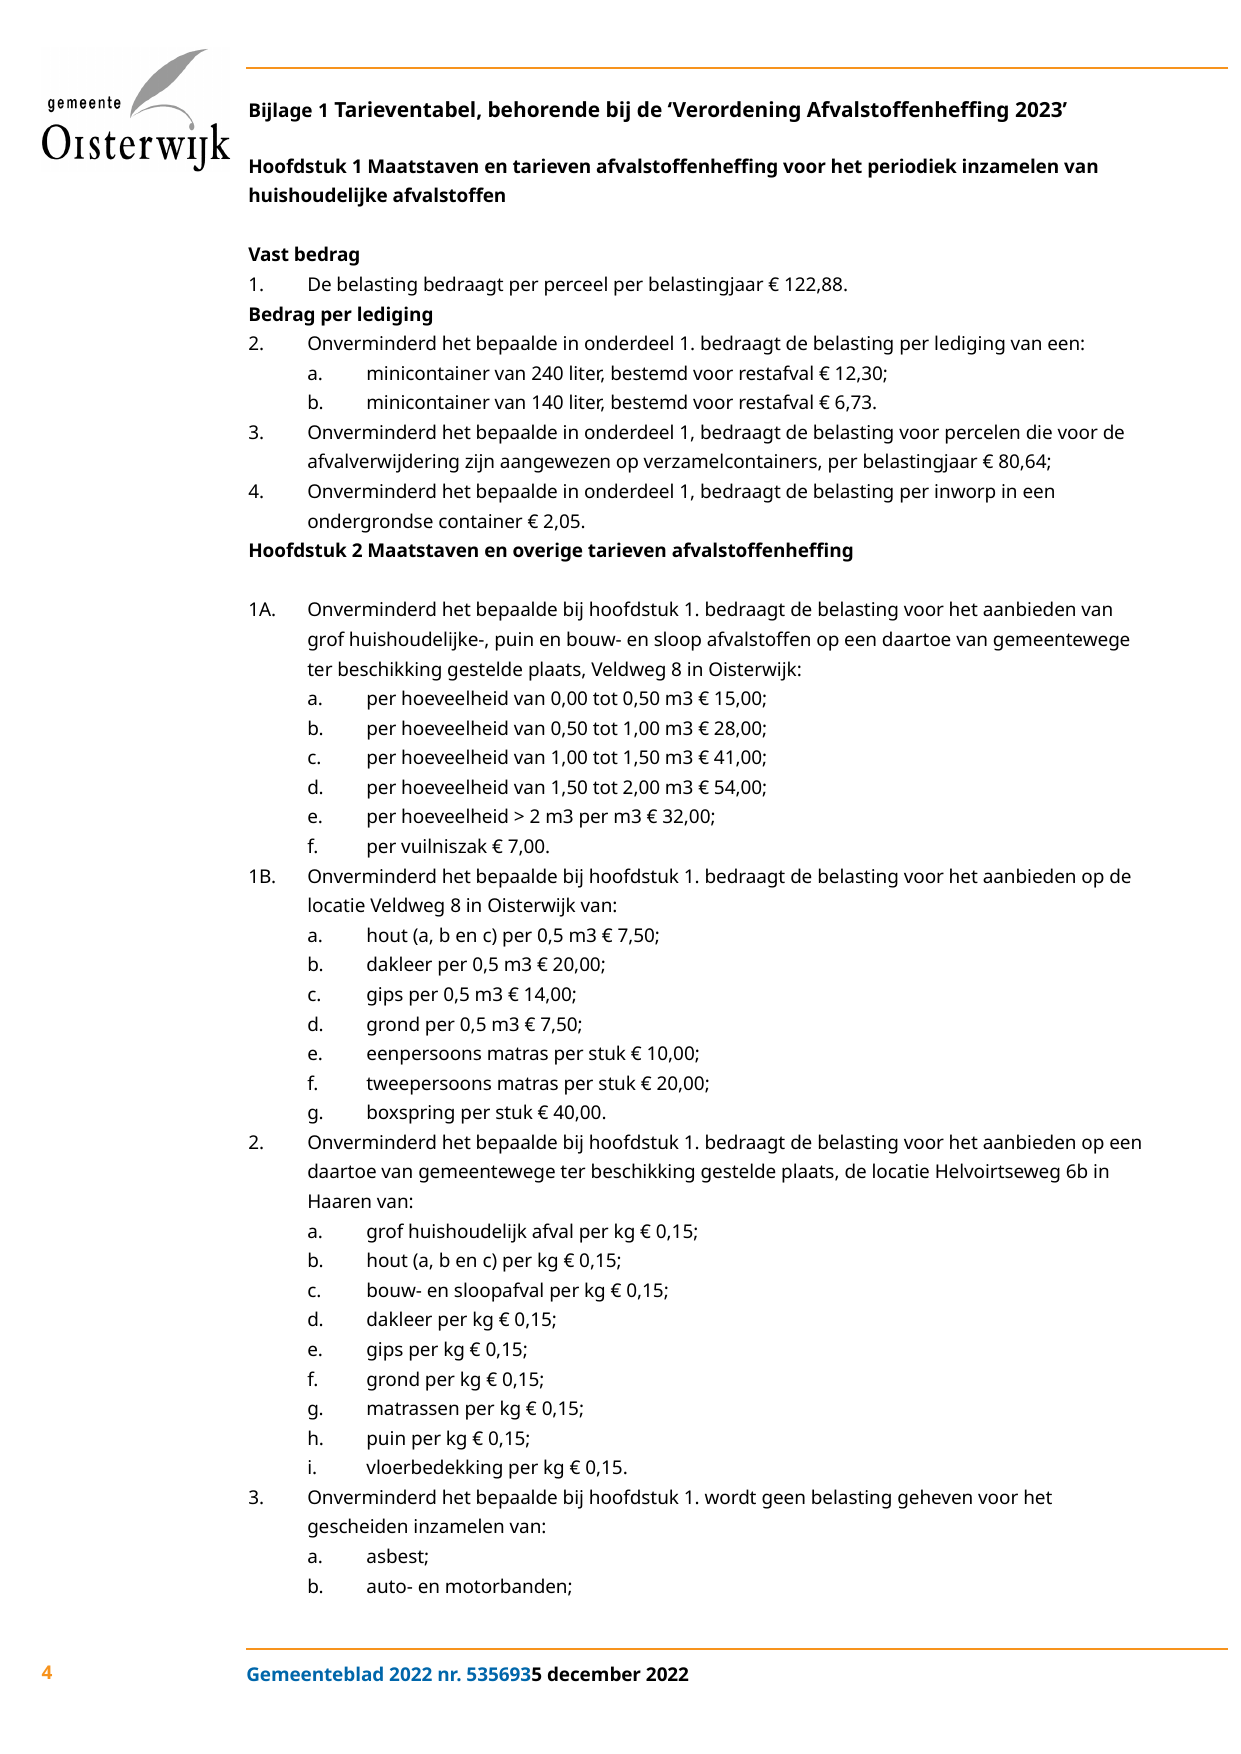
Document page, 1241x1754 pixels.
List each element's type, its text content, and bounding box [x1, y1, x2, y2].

text Vast bedrag [248, 242, 1152, 267]
list Onverminderd het bepaalde bij hoofdstuk 1. bedraagt de belasting voor het aanbieden op de locatie Veldweg 8 in Oisterwijk van: [248, 863, 1152, 918]
list auto- en motorbanden; [307, 1573, 1152, 1599]
list vloerbedekking per kg € 0,15. [307, 1454, 1152, 1480]
text Hoofdstuk 2 Maatstaven en overige tarieven afvalstoffenheffing [248, 537, 1152, 563]
list hout (a, b en c) per 0,5 m3 € 7,50; [307, 922, 1152, 948]
list minicontainer van 140 liter, bestemd voor restafval € 6,73. [307, 389, 1152, 415]
list per hoeveelheid van 0,50 tot 1,00 m3 € 28,00; [307, 715, 1152, 741]
list Onverminderd het bepaalde bij hoofdstuk 1. bedraagt de belasting voor het aanbieden van grof huishoudelijke-, puin en bouw- en sloop afvalstoffen op een daartoe van gemeentewege ter beschikking gestelde plaats, Veldweg 8 in Oisterwijk: [248, 597, 1152, 682]
list hout (a, b en c) per kg € 0,15; [307, 1247, 1152, 1273]
list dakleer per kg € 0,15; [307, 1307, 1152, 1332]
list grof huishoudelijk afval per kg € 0,15; [307, 1218, 1152, 1244]
text Hoofdstuk 1 Maatstaven en tarieven afvalstoffenheffing voor het periodiek inzamelen van huishoudelijke afvalstoffen [248, 153, 1152, 208]
list Onverminderd het bepaalde bij hoofdstuk 1. wordt geen belasting geheven voor het gescheiden inzamelen van: [248, 1484, 1152, 1539]
list Onverminderd het bepaalde in onderdeel 1, bedraagt de belasting per inworp in een ondergrondse container € 2,05. [248, 478, 1152, 534]
list gips per 0,5 m3 € 14,00; [307, 981, 1152, 1007]
list per hoeveelheid > 2 m3 per m3 € 32,00; [307, 804, 1152, 829]
list per hoeveelheid van 1,00 tot 1,50 m3 € 41,00; [307, 744, 1152, 770]
list per vuilniszak € 7,00. [307, 833, 1152, 859]
list grond per 0,5 m3 € 7,50; [307, 1011, 1152, 1037]
list grond per kg € 0,15; [307, 1366, 1152, 1392]
list Onverminderd het bepaalde bij hoofdstuk 1. bedraagt de belasting voor het aanbieden op een daartoe van gemeentewege ter beschikking gestelde plaats, de locatie Helvoirtseweg 6b in Haaren van: [248, 1129, 1152, 1214]
list De belasting bedraagt per perceel per belastingjaar € 122,88. [248, 271, 1152, 297]
text Bijlage 1 Tarieventabel, behorende bij de ‘Verordening Afvalstoffenheffing 2023’ [248, 95, 1152, 123]
list per hoeveelheid van 0,00 tot 0,50 m3 € 15,00; [307, 685, 1152, 711]
list bouw- en sloopafval per kg € 0,15; [307, 1277, 1152, 1303]
list gips per kg € 0,15; [307, 1336, 1152, 1362]
list matrassen per kg € 0,15; [307, 1395, 1152, 1421]
list tweepersoons matras per stuk € 20,00; [307, 1070, 1152, 1096]
list Onverminderd het bepaalde in onderdeel 1. bedraagt de belasting per lediging van een: [248, 330, 1152, 356]
list per hoeveelheid van 1,50 tot 2,00 m3 € 54,00; [307, 774, 1152, 800]
list asbest; [307, 1543, 1152, 1569]
list minicontainer van 240 liter, bestemd voor restafval € 12,30; [307, 360, 1152, 386]
picture [41, 47, 231, 172]
list dakleer per 0,5 m3 € 20,00; [307, 952, 1152, 977]
list boxspring per stuk € 40,00. [307, 1099, 1152, 1125]
list eenpersoons matras per stuk € 10,00; [307, 1040, 1152, 1066]
text Bedrag per lediging [248, 301, 1152, 327]
list puin per kg € 0,15; [307, 1425, 1152, 1451]
list Onverminderd het bepaalde in onderdeel 1, bedraagt de belasting voor percelen die voor de afvalverwijdering zijn aangewezen op verzamelcontainers, per belastingjaar € 80,64; [248, 419, 1152, 474]
